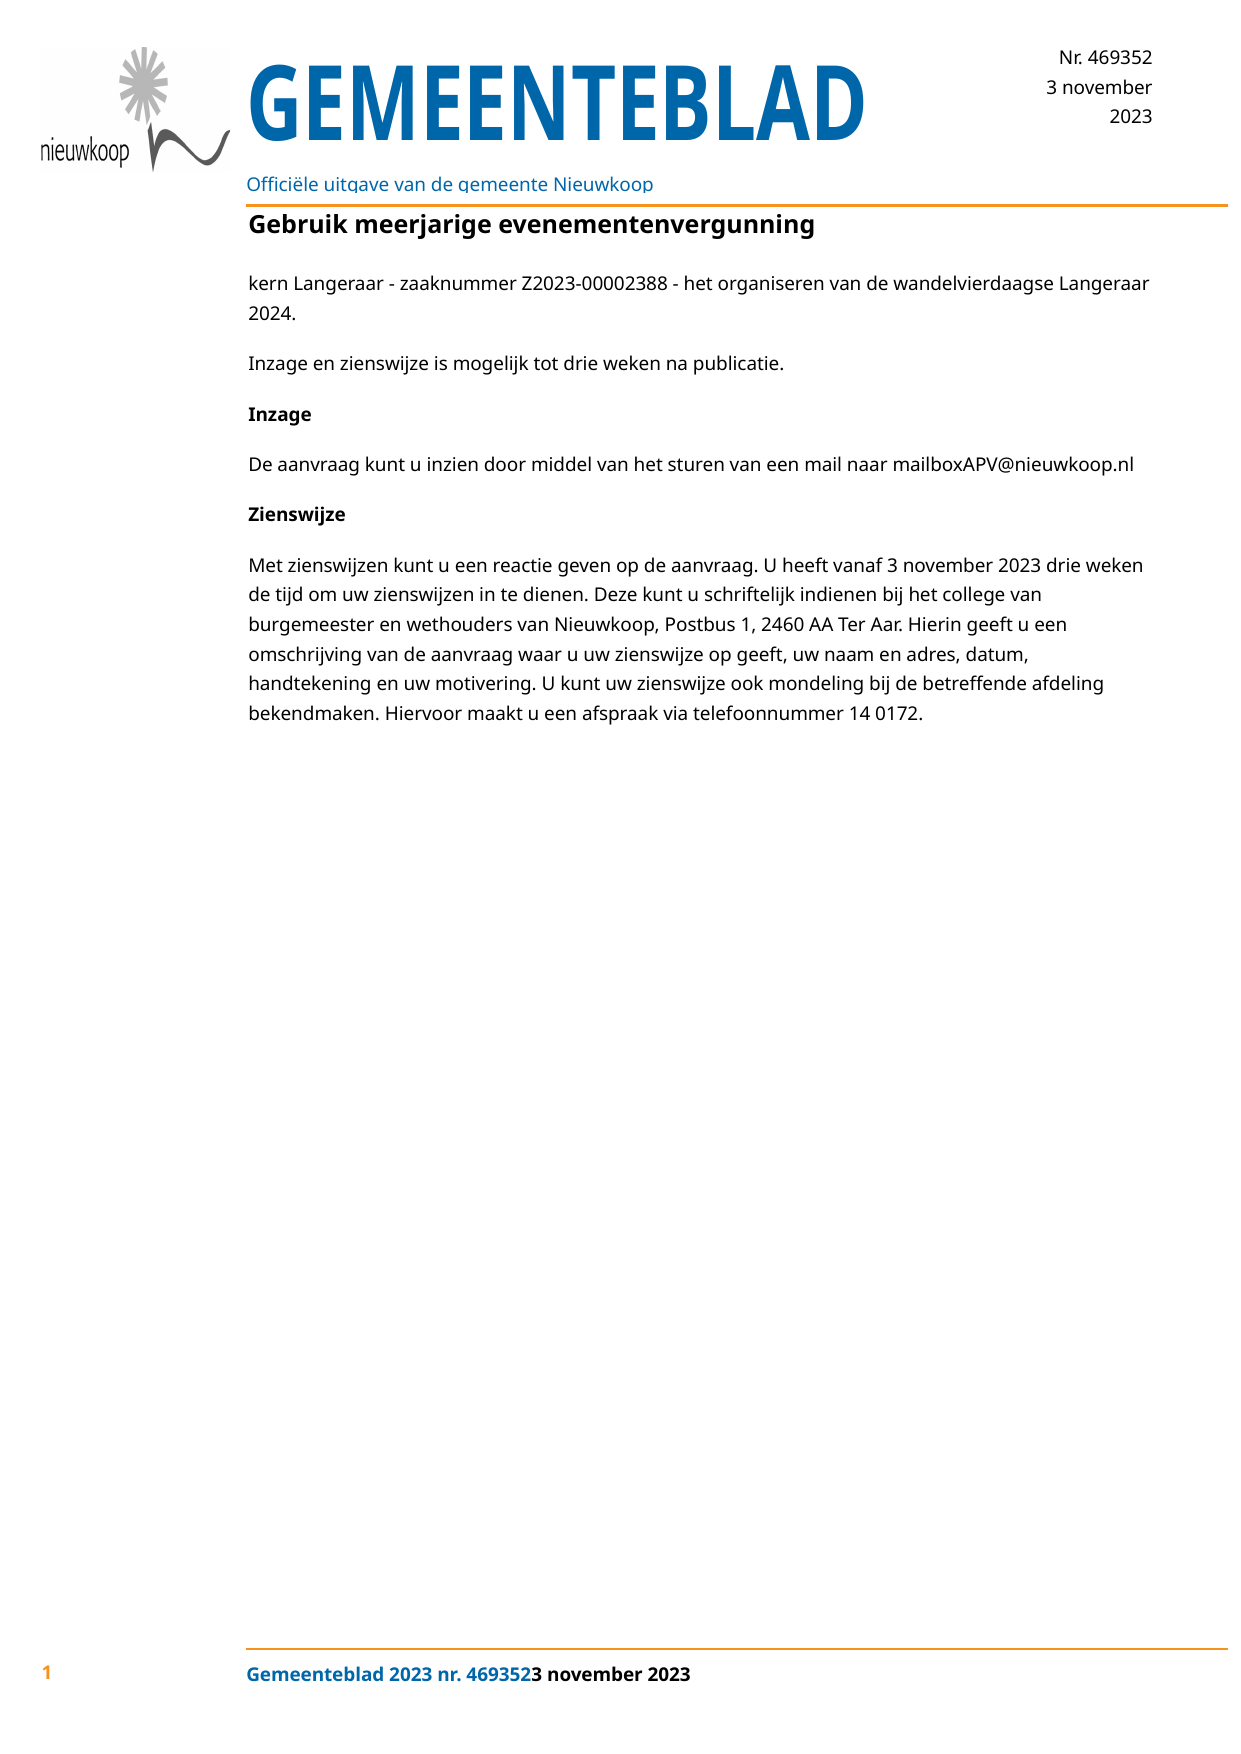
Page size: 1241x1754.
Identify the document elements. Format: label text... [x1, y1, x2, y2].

text Met zienswijzen kunt u een reactie geven op de aanvraag. U heeft vanaf 3 november 2023 drie weken de tijd om uw zienswijzen in te dienen. Deze kunt u schriftelijk indienen bij het college van burgemeester en wethouders van Nieuwkoop, Postbus 1, 2460 AA Ter Aar. Hierin geeft u een omschrijving van de aanvraag waar u uw zienswijze op geeft, uw naam en adres, datum, handtekening en uw motivering. U kunt uw zienswijze ook mondeling bij de betreffende afdeling bekendmaken. Hiervoor maakt u een afspraak via telefoonnummer 14 0172. [248, 552, 1152, 726]
text Inzage en zienswijze is mogelijk tot drie weken na publicatie. [248, 350, 1152, 376]
text Zienswijze [248, 502, 1152, 527]
text De aanvraag kunt u inzien door middel van het sturen van een mail naar mailboxAPV@nieuwkoop.nl [248, 451, 1152, 477]
text Gebruik meerjarige evenementenvergunning [248, 207, 1152, 241]
text kern Langeraar - zaaknummer Z2023-00002388 - het organiseren van de wandelvierdaagse Langeraar 2024. [248, 270, 1152, 326]
picture [41, 47, 231, 172]
text Inzage [248, 401, 1152, 426]
